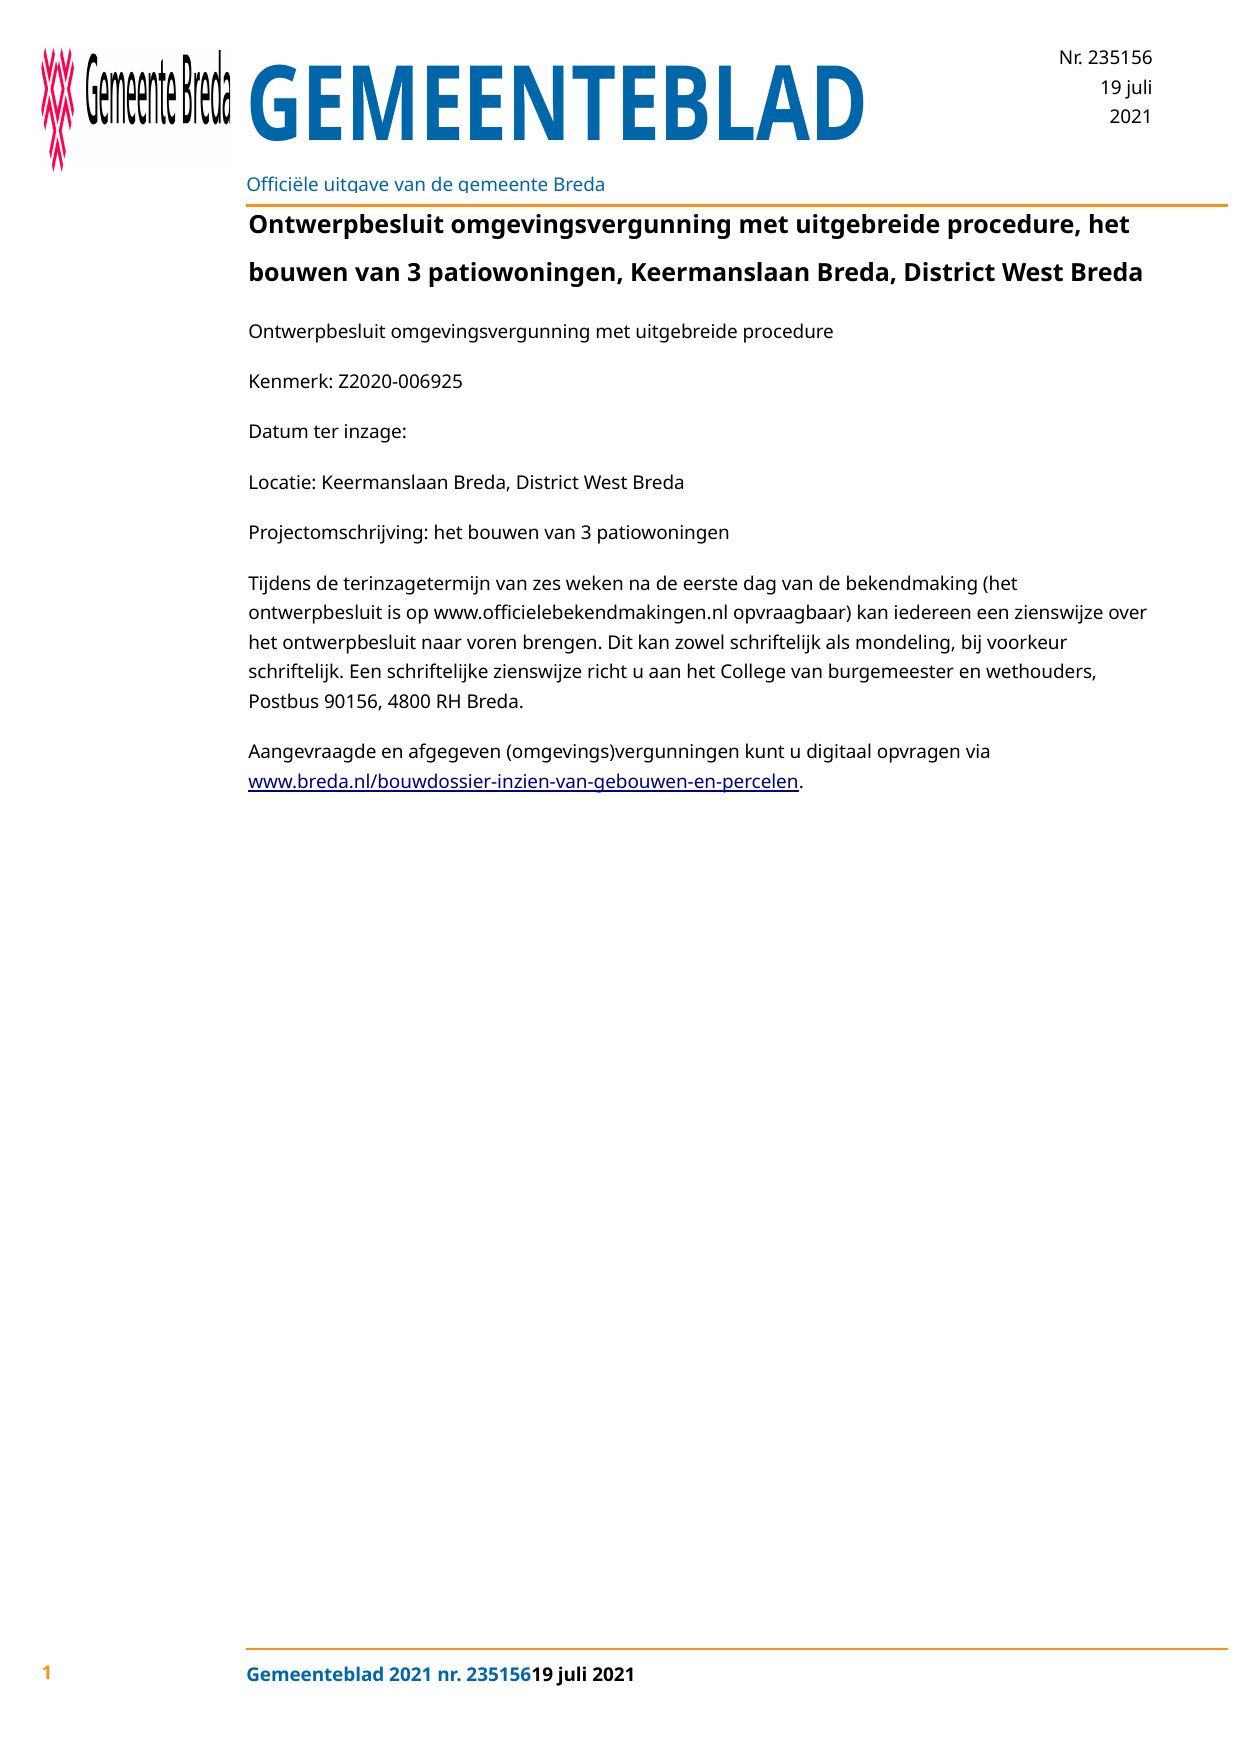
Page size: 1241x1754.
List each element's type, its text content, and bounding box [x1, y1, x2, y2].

text Kenmerk: Z2020-006925 [248, 368, 1152, 394]
text Locatie: Keermanslaan Breda, District West Breda [248, 469, 1152, 495]
text Aangevraagde en afgegeven (omgevings)vergunningen kunt u digitaal opvragen via www.breda.nl/bouwdossier-inzien-van-gebouwen-en-percelen. [248, 739, 1152, 794]
text Projectomschrijving: het bouwen van 3 patiowoningen [248, 519, 1152, 545]
picture [41, 47, 231, 172]
text Ontwerpbesluit omgevingsvergunning met uitgebreide procedure [248, 318, 1152, 344]
text Datum ter inzage: [248, 419, 1152, 444]
text Tijdens de terinzagetermijn van zes weken na de eerste dag van de bekendmaking (het ontwerpbesluit is op www.officielebekendmakingen.nl opvraagbaar) kan iedereen een zienswijze over het ontwerpbesluit naar voren brengen. Dit kan zowel schriftelijk als mondeling, bij voorkeur schriftelijk. Een schriftelijke zienswijze richt u aan het College van burgemeester en wethouders, Postbus 90156, 4800 RH Breda. [248, 570, 1152, 714]
text Ontwerpbesluit omgevingsvergunning met uitgebreide procedure, het bouwen van 3 patiowoningen, Keermanslaan Breda, District West Breda [248, 207, 1152, 288]
